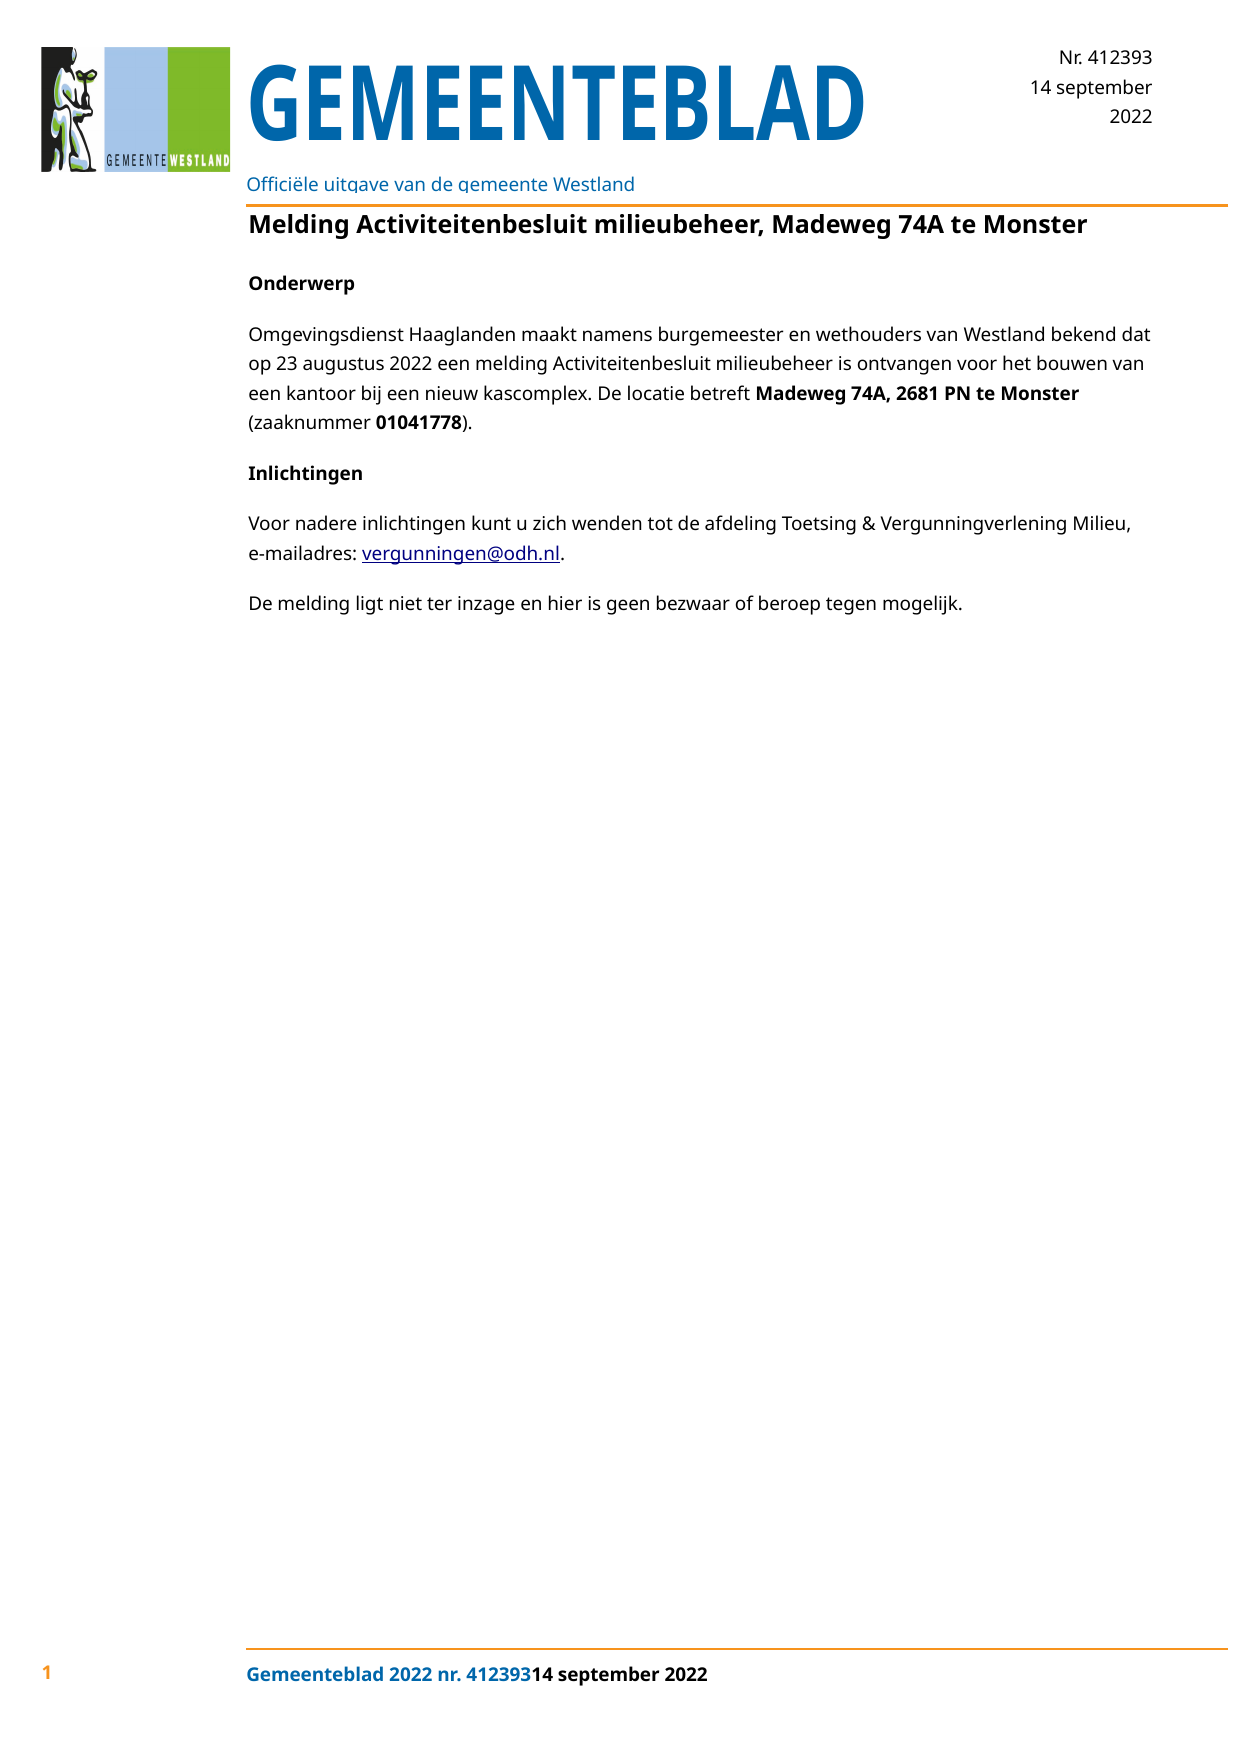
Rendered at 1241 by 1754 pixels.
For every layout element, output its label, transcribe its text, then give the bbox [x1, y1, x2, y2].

text Melding Activiteitenbesluit milieubeheer, Madeweg 74A te Monster [248, 207, 1152, 241]
picture [41, 47, 231, 172]
text Omgevingsdienst Haaglanden maakt namens burgemeester en wethouders van Westland bekend dat op 23 augustus 2022 een melding Activiteitenbesluit milieubeheer is ontvangen voor het bouwen van een kantoor bij een nieuw kascomplex. De locatie betreft Madeweg 74A, 2681 PN te Monster (zaaknummer 01041778). [248, 321, 1152, 435]
text Voor nadere inlichtingen kunt u zich wenden tot de afdeling Toetsing & Vergunningverlening Milieu, e-mailadres: vergunningen@odh.nl. [248, 510, 1152, 566]
text Onderwerp [248, 270, 1152, 296]
text Inlichtingen [248, 460, 1152, 486]
text De melding ligt niet ter inzage en hier is geen bezwaar of beroep tegen mogelijk. [248, 590, 1152, 616]
